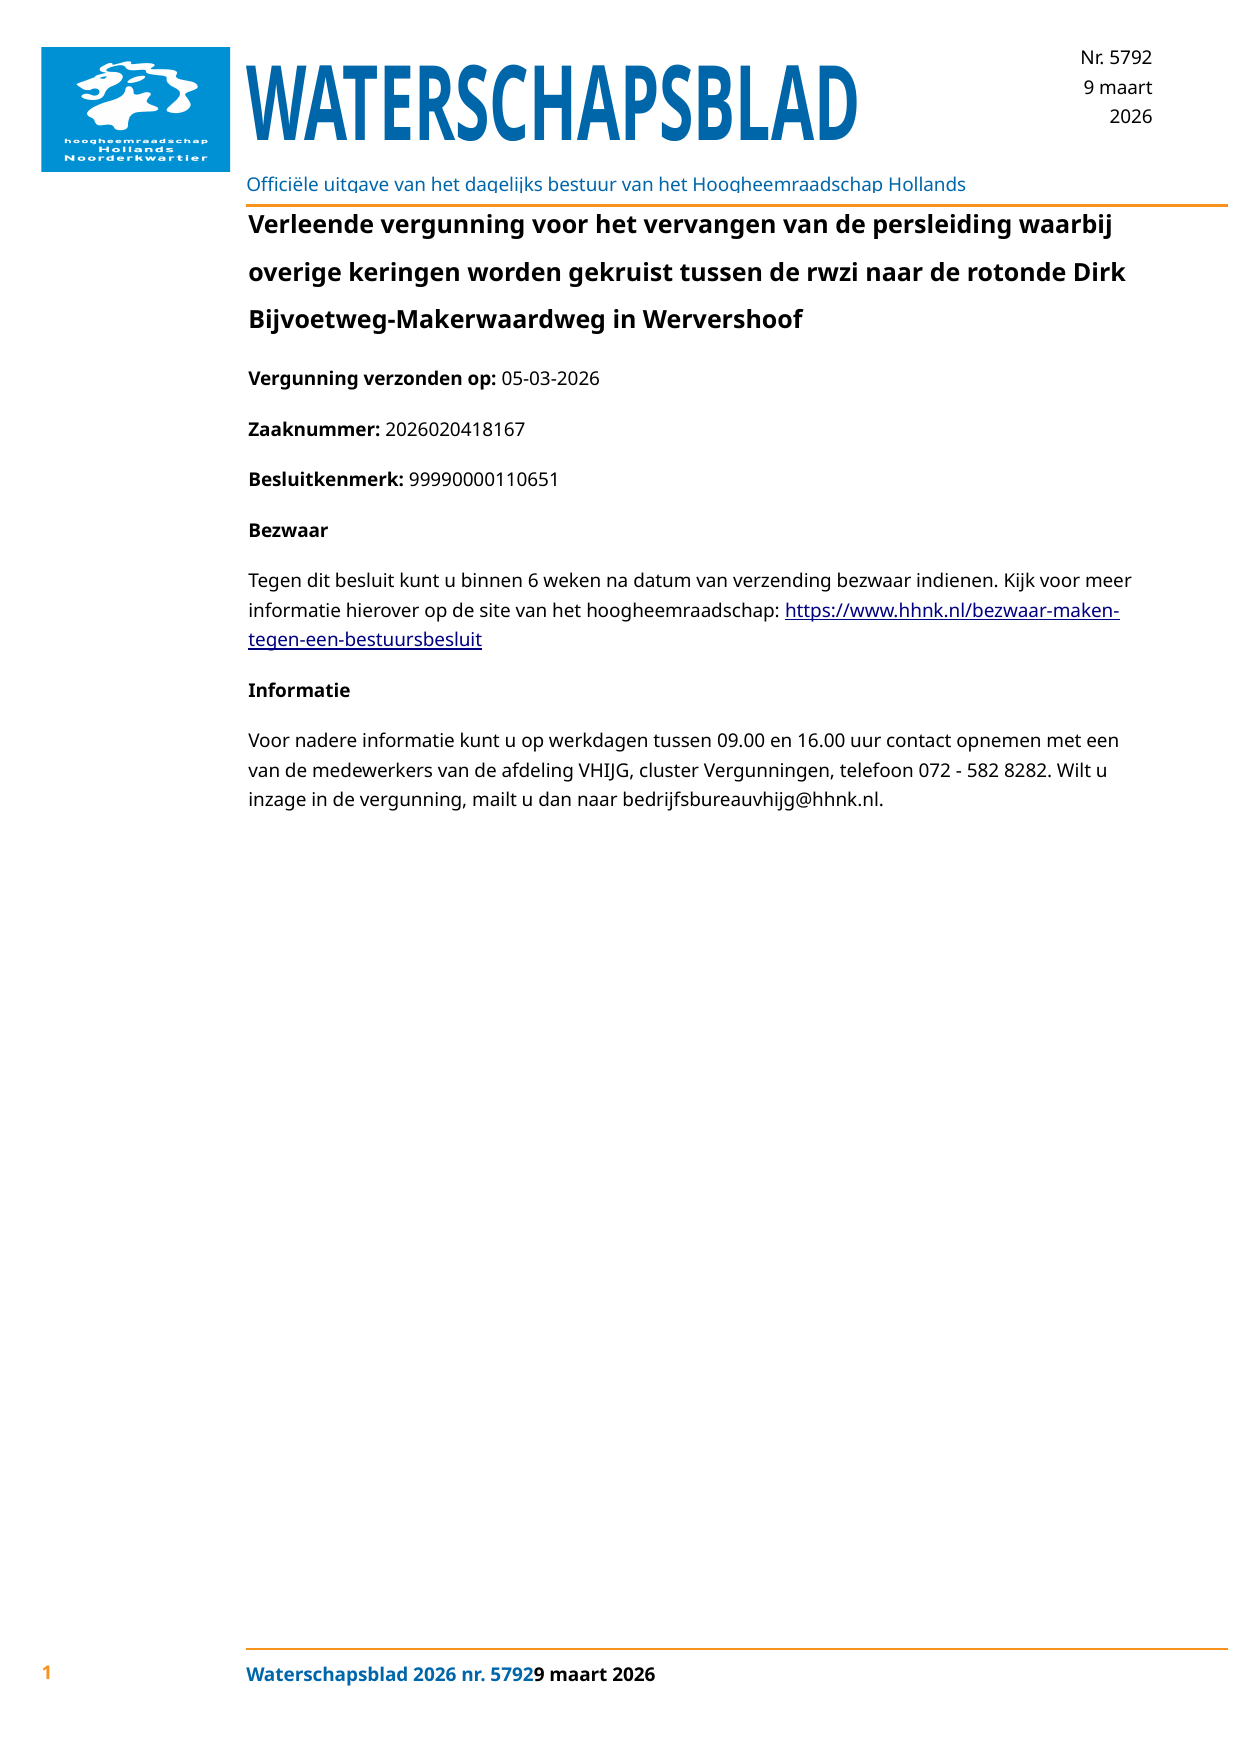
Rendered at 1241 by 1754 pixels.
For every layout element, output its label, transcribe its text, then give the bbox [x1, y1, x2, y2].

picture [129, 76, 144, 82]
picture [88, 87, 157, 130]
text Tegen dit besluit kunt u binnen 6 weken na datum van verzending bezwaar indienen. Kijk voor meer informatie hierover op de site van het hoogheemraadschap: https://www.hhnk.nl/bezwaar-maken-tegen-een-bestuursbesluit [248, 567, 1152, 652]
text Vergunning verzonden op: 05-03-2026 [248, 366, 1152, 391]
text Bezwaar [248, 517, 1152, 542]
text Besluitkenmerk: 99990000110651 [248, 466, 1152, 492]
text Voor nadere informatie kunt u op werkdagen tussen 09.00 en 16.00 uur contact opnemen met een van de medewerkers van de afdeling VHIJG, cluster Vergunningen, telefoon 072 - 582 8282. Wilt u inzage in de vergunning, mailt u dan naar bedrijfsbureauvhijg@hhnk.nl. [248, 727, 1152, 812]
text Zaaknummer: 2026020418167 [248, 416, 1152, 442]
picture [118, 62, 197, 112]
text Verleende vergunning voor het vervangen van de persleiding waarbij overige keringen worden gekruist tussen de rwzi naar de rotonde Dirk Bijvoetweg-Makerwaardweg in Wervershoof [248, 207, 1152, 336]
text Informatie [248, 677, 1152, 702]
picture [78, 64, 122, 99]
